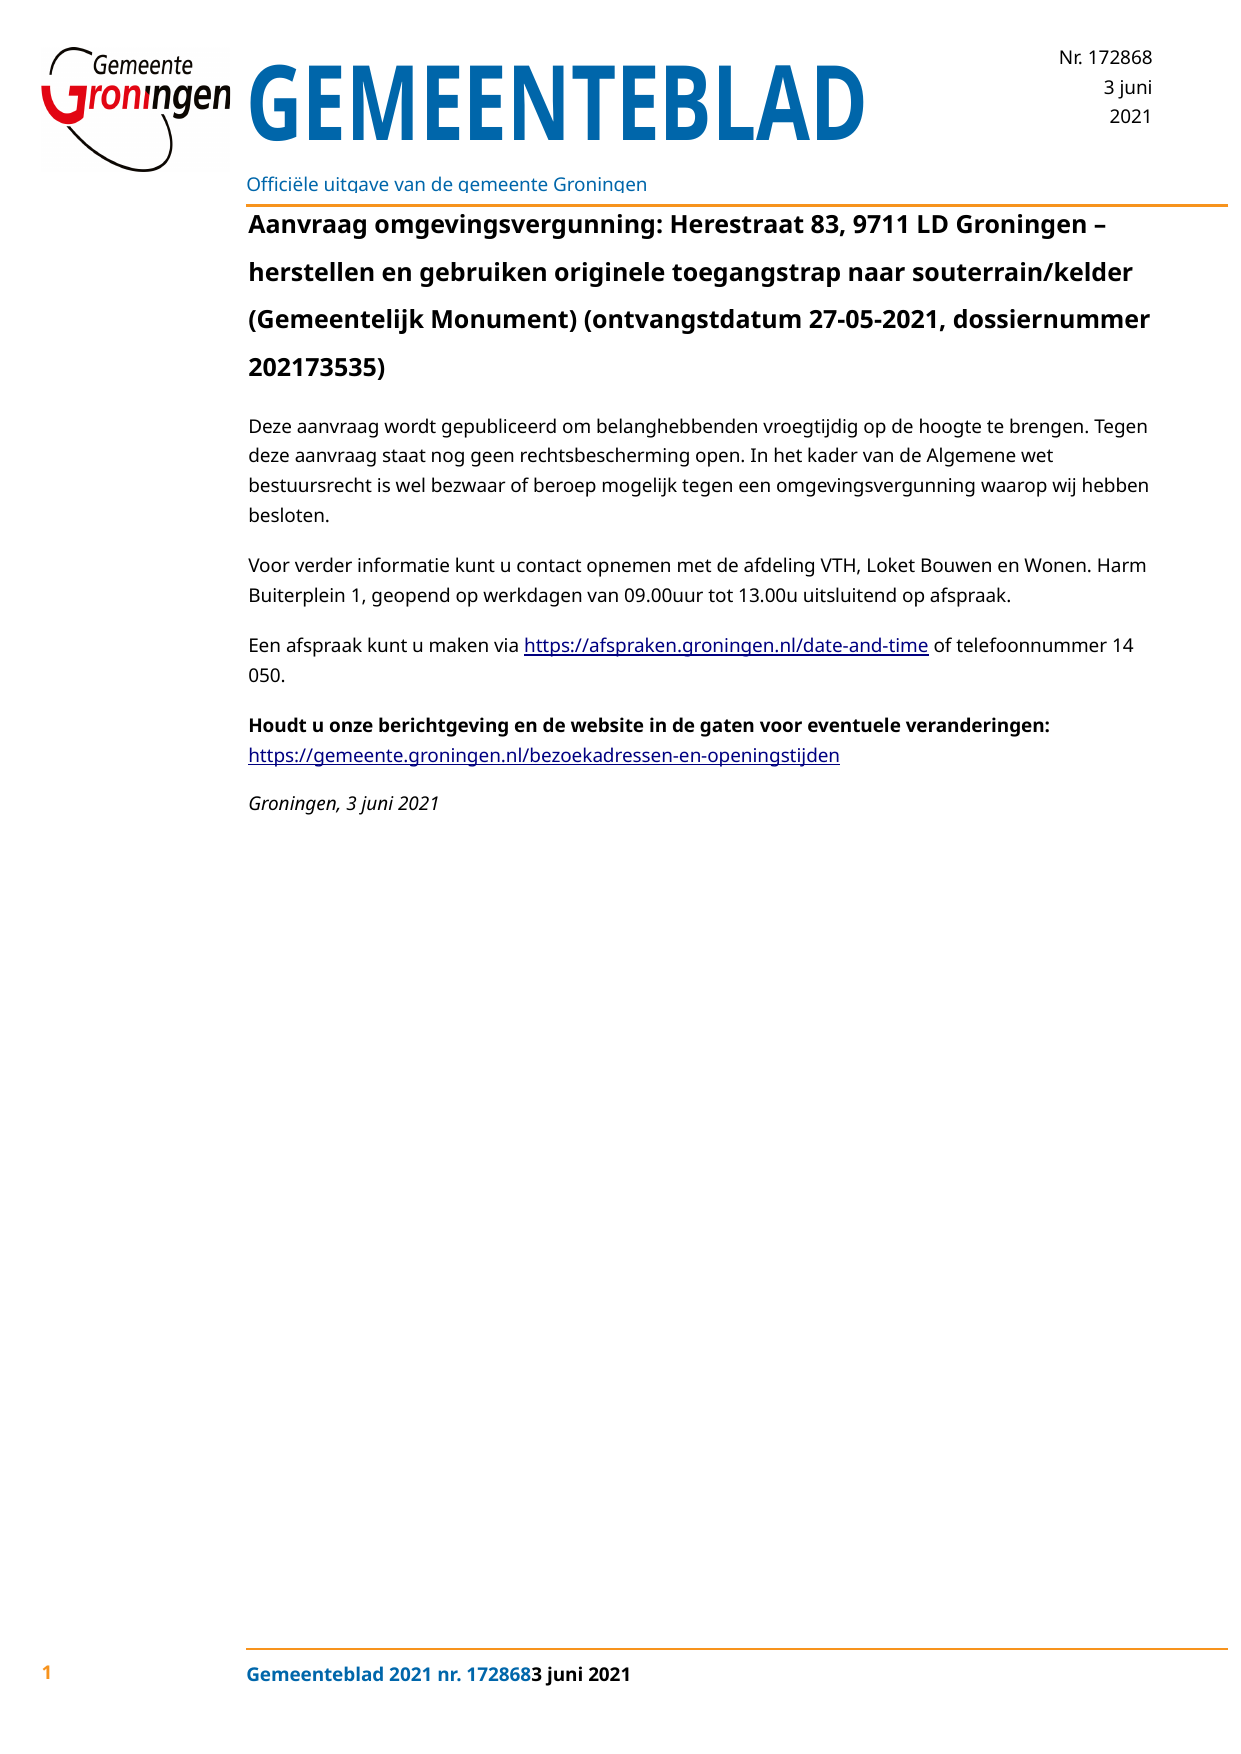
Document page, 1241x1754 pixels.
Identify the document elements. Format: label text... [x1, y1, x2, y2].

text Aanvraag omgevingsvergunning: Herestraat 83, 9711 LD Groningen – herstellen en gebruiken originele toegangstrap naar souterrain/kelder (Gemeentelijk Monument) (ontvangstdatum 27-05-2021, dossiernummer 202173535) [248, 207, 1152, 384]
text Deze aanvraag wordt gepubliceerd om belanghebbenden vroegtijdig op de hoogte te brengen. Tegen deze aanvraag staat nog geen rechtsbescherming open. In het kader van de Algemene wet bestuursrecht is wel bezwaar of beroep mogelijk tegen een omgevingsvergunning waarop wij hebben besloten. [248, 413, 1152, 528]
text Voor verder informatie kunt u contact opnemen met de afdeling VTH, Loket Bouwen en Wonen. Harm Buiterplein 1, geopend op werkdagen van 09.00uur tot 13.00u uitsluitend op afspraak. [248, 552, 1152, 608]
text Een afspraak kunt u maken via https://afspraken.groningen.nl/date-and-time of telefoonnummer 14 050. [248, 632, 1152, 688]
text Houdt u onze berichtgeving en de website in de gaten voor eventuele veranderingen: https://gemeente.groningen.nl/bezoekadressen-en-openingstijden [248, 712, 1152, 768]
text Groningen, 3 juni 2021 [248, 790, 1152, 815]
picture [41, 47, 231, 172]
